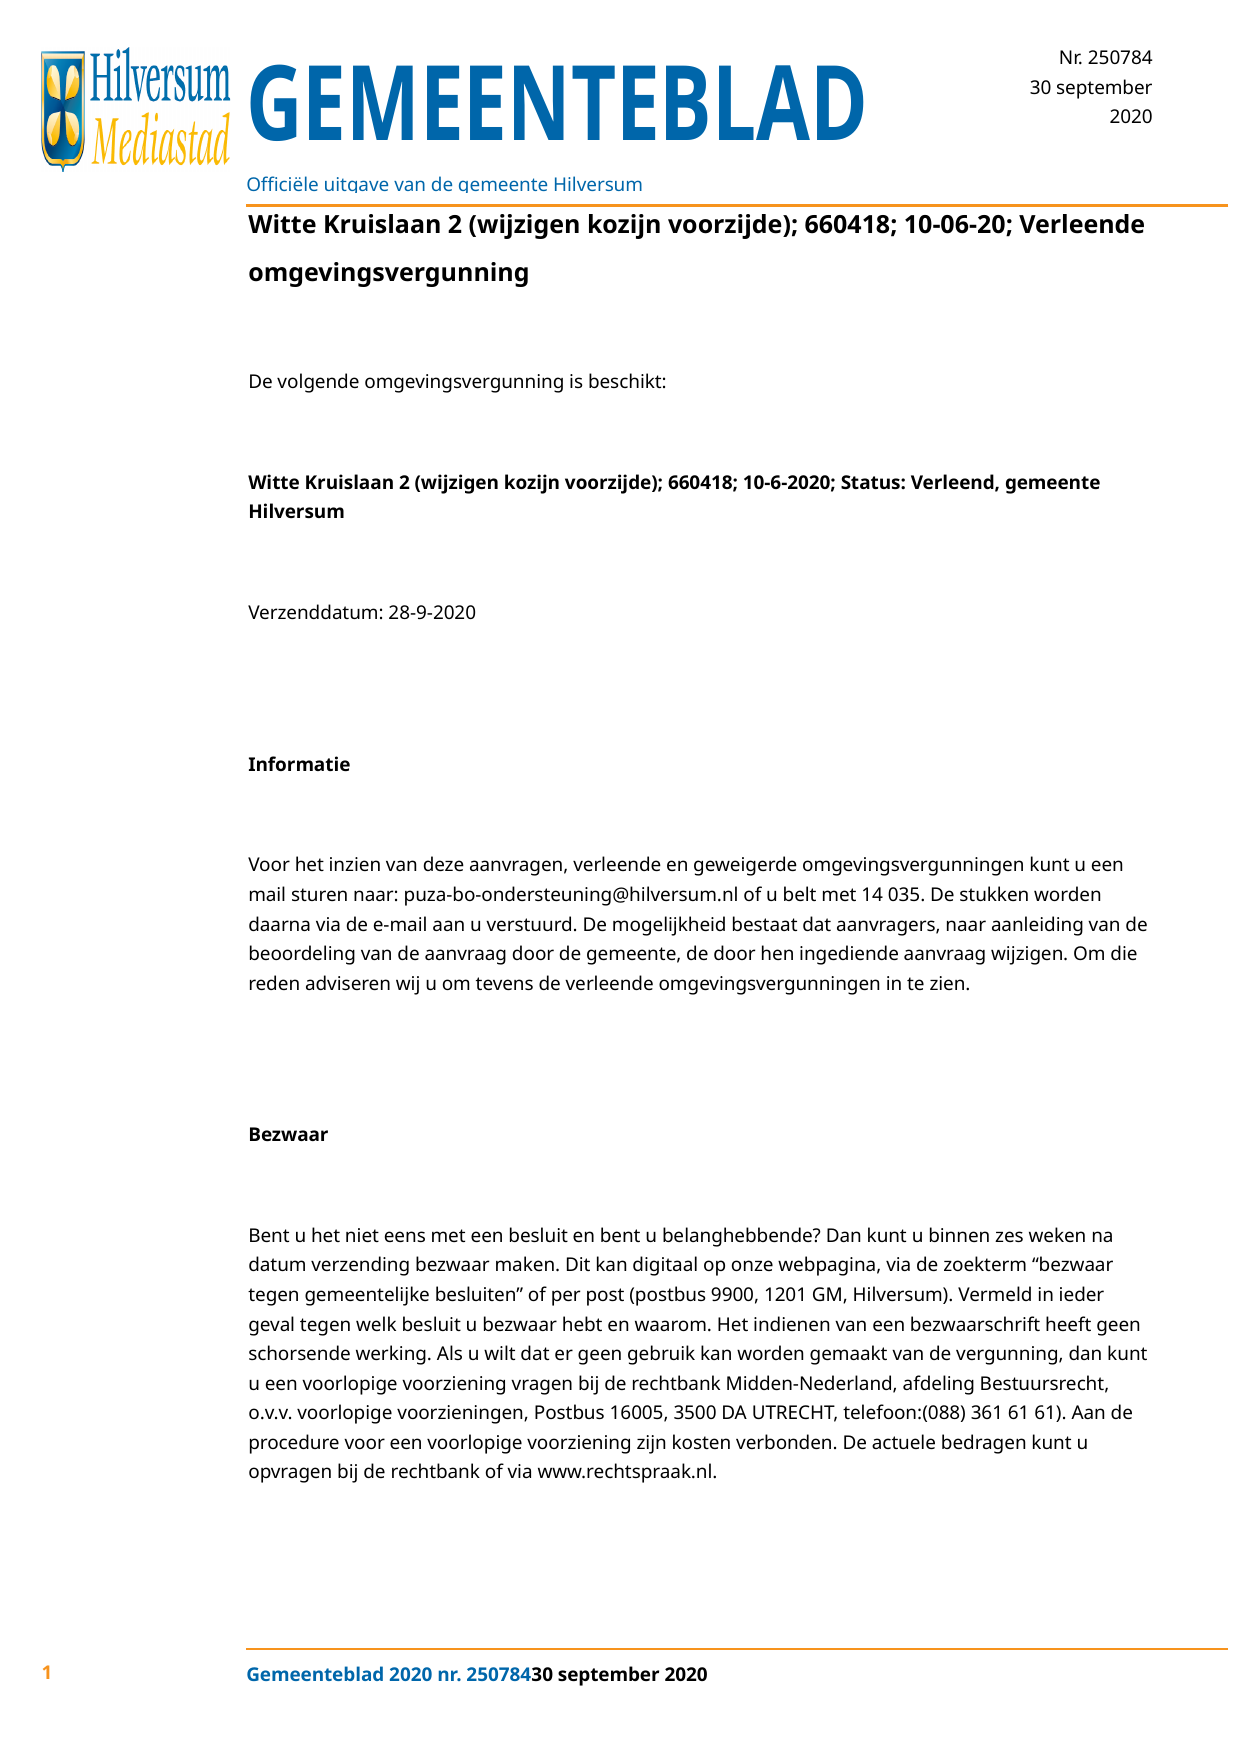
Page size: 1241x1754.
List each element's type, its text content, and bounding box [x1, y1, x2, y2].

picture [41, 47, 231, 172]
text Bent u het niet eens met een besluit en bent u belanghebbende? Dan kunt u binnen zes weken na datum verzending bezwaar maken. Dit kan digitaal op onze webpagina, via de zoekterm “bezwaar tegen gemeentelijke besluiten” of per post (postbus 9900, 1201 GM, Hilversum). Vermeld in ieder geval tegen welk besluit u bezwaar hebt en waarom. Het indienen van een bezwaarschrift heeft geen schorsende werking. Als u wilt dat er geen gebruik kan worden gemaakt van de vergunning, dan kunt u een voorlopige voorziening vragen bij de rechtbank Midden-Nederland, afdeling Bestuursrecht, o.v.v. voorlopige voorzieningen, Postbus 16005, 3500 DA UTRECHT, telefoon:(088) 361 61 61). Aan de procedure voor een voorlopige voorziening zijn kosten verbonden. De actuele bedragen kunt u opvragen bij de rechtbank of via www.rechtspraak.nl. [248, 1222, 1152, 1484]
text Verzenddatum: 28-9-2020 [248, 599, 1152, 625]
text Informatie [248, 751, 1152, 777]
text Witte Kruislaan 2 (wijzigen kozijn voorzijde); 660418; 10-06-20; Verleende omgevingsvergunning [248, 207, 1152, 288]
text De volgende omgevingsvergunning is beschikt: [248, 368, 1152, 394]
text Voor het inzien van deze aanvragen, verleende en geweigerde omgevingsvergunningen kunt u een mail sturen naar: puza-bo-ondersteuning@hilversum.nl of u belt met 14 035. De stukken worden daarna via de e-mail aan u verstuurd. De mogelijkheid bestaat dat aanvragers, naar aanleiding van de beoordeling van de aanvraag door de gemeente, de door hen ingediende aanvraag wijzigen. Om die reden adviseren wij u om tevens de verleende omgevingsvergunningen in te zien. [248, 852, 1152, 996]
text Witte Kruislaan 2 (wijzigen kozijn voorzijde); 660418; 10-6-2020; Status: Verleend, gemeente Hilversum [248, 469, 1152, 524]
text Bezwaar [248, 1121, 1152, 1147]
